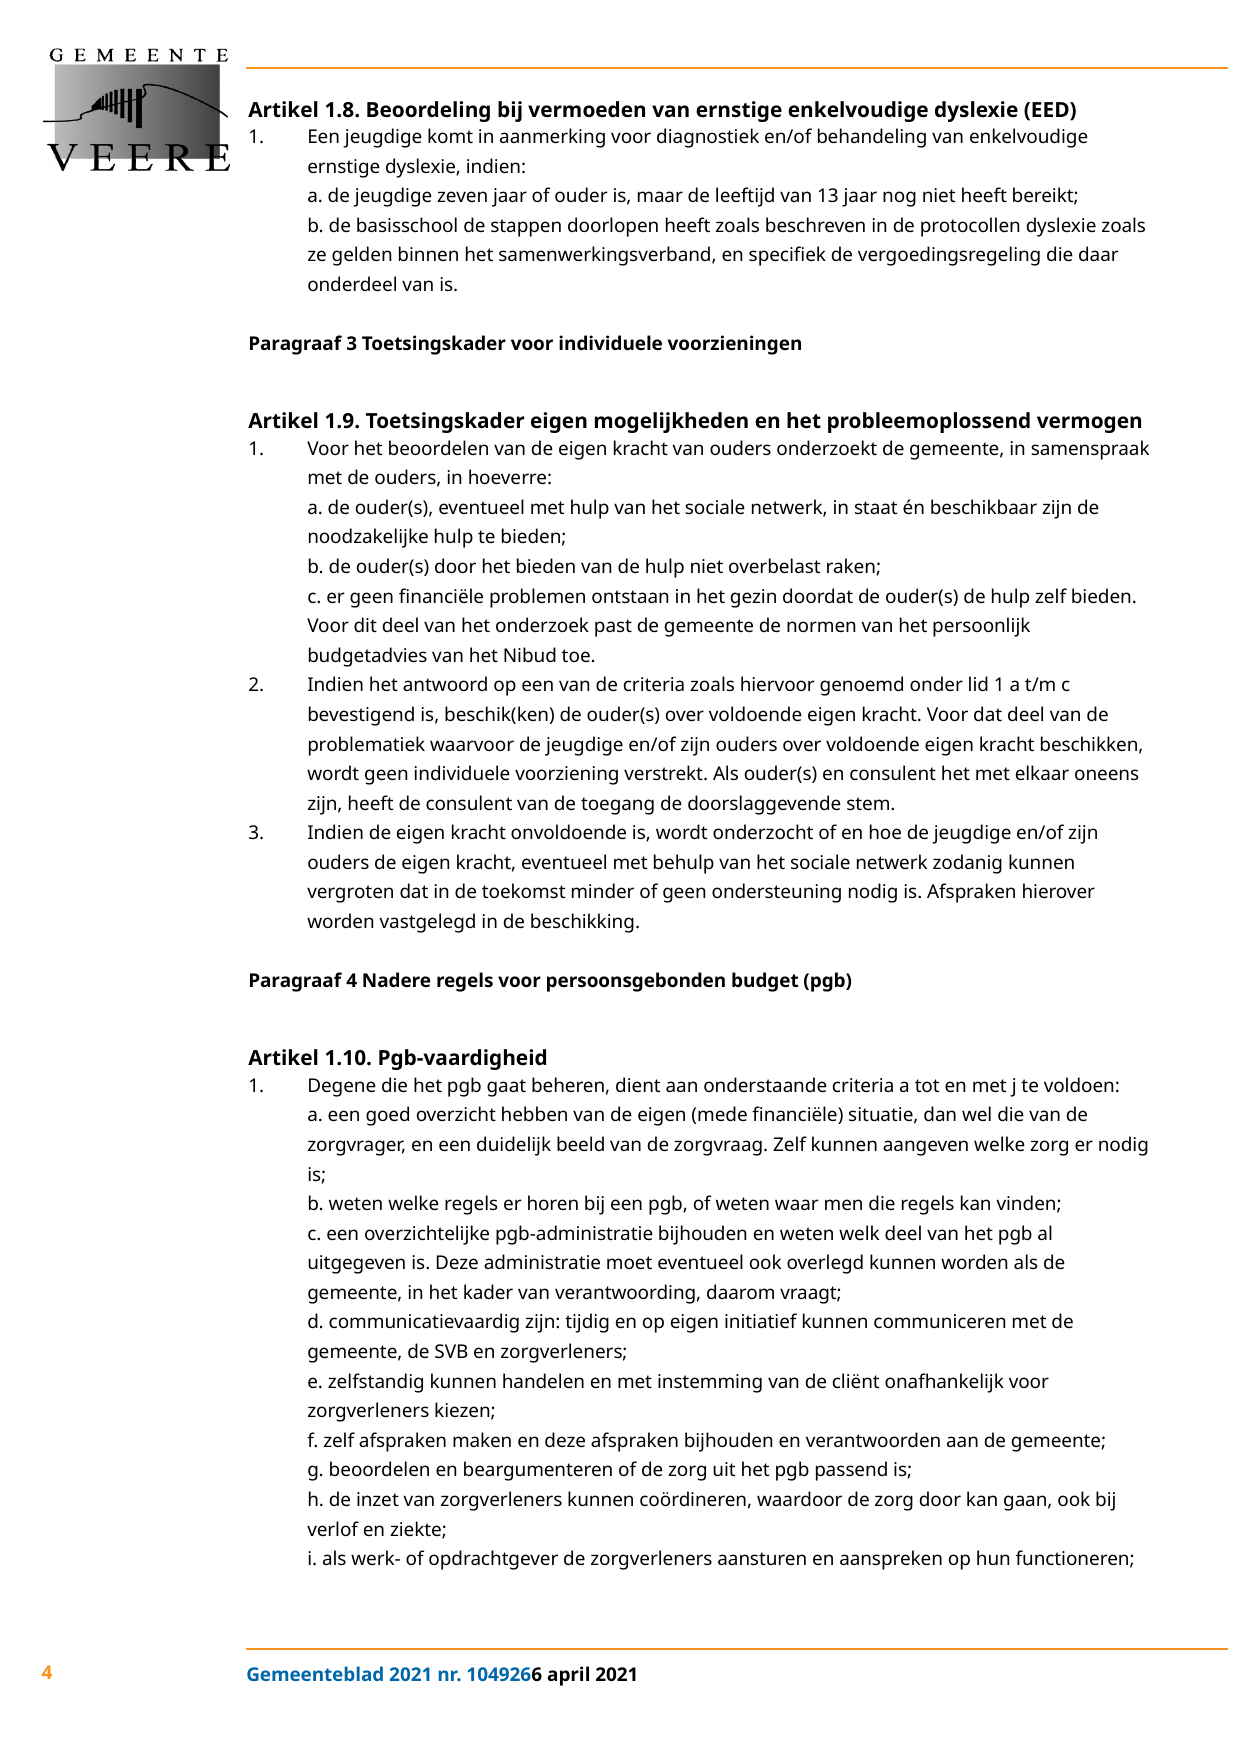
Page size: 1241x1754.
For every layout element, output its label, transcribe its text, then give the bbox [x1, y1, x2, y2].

list Indien de eigen kracht onvoldoende is, wordt onderzocht of en hoe de jeugdige en/of zijn ouders de eigen kracht, eventueel met behulp van het sociale netwerk zodanig kunnen vergroten dat in de toekomst minder of geen ondersteuning nodig is. Afspraken hierover worden vastgelegd in de beschikking. [248, 819, 1152, 934]
list a. de ouder(s), eventueel met hulp van het sociale netwerk, in staat én beschikbaar zijn de noodzakelijke hulp te bieden; [248, 494, 1152, 549]
list e. zelfstandig kunnen handelen en met instemming van de cliënt onafhankelijk voor zorgverleners kiezen; [248, 1368, 1152, 1423]
list h. de inzet van zorgverleners kunnen coördineren, waardoor de zorg door kan gaan, ook bij verlof en ziekte; [248, 1486, 1152, 1541]
list b. de ouder(s) door het bieden van de hulp niet overbelast raken; [248, 553, 1152, 579]
list a. een goed overzicht hebben van de eigen (mede financiële) situatie, dan wel die van de zorgvrager, en een duidelijk beeld van de zorgvraag. Zelf kunnen aangeven welke zorg er nodig is; [248, 1102, 1152, 1186]
list i. als werk- of opdrachtgever de zorgverleners aansturen en aanspreken op hun functioneren; [248, 1545, 1152, 1571]
list Een jeugdige komt in aanmerking voor diagnostiek en/of behandeling van enkelvoudige ernstige dyslexie, indien: [248, 123, 1152, 178]
list Degene die het pgb gaat beheren, dient aan onderstaande criteria a tot en met j te voldoen: [248, 1072, 1152, 1098]
text Artikel 1.10. Pgb-vaardigheid [248, 1043, 1152, 1072]
list a. de jeugdige zeven jaar of ouder is, maar de leeftijd van 13 jaar nog niet heeft bereikt; [248, 182, 1152, 208]
list b. weten welke regels er horen bij een pgb, of weten waar men die regels kan vinden; [248, 1190, 1152, 1216]
list b. de basisschool de stappen doorlopen heeft zoals beschreven in de protocollen dyslexie zoals ze gelden binnen het samenwerkingsverband, en specifiek de vergoedingsregeling die daar onderdeel van is. [248, 212, 1152, 297]
list g. beoordelen en beargumenteren of de zorg uit het pgb passend is; [248, 1457, 1152, 1482]
list c. een overzichtelijke pgb-administratie bijhouden en weten welk deel van het pgb al uitgegeven is. Deze administratie moet eventueel ook overlegd kunnen worden als de gemeente, in het kader van verantwoording, daarom vraagt; [248, 1220, 1152, 1305]
list Voor het beoordelen van de eigen kracht van ouders onderzoekt de gemeente, in samenspraak met de ouders, in hoeverre: [248, 435, 1152, 490]
list f. zelf afspraken maken en deze afspraken bijhouden en verantwoorden aan de gemeente; [248, 1427, 1152, 1453]
text Artikel 1.9. Toetsingskader eigen mogelijkheden en het probleemoplossend vermogen [248, 406, 1152, 435]
text Paragraaf 4 Nadere regels voor persoonsgebonden budget (pgb) [248, 967, 1152, 993]
picture [41, 47, 231, 172]
list d. communicatievaardig zijn: tijdig en op eigen initiatief kunnen communiceren met de gemeente, de SVB en zorgverleners; [248, 1309, 1152, 1364]
text Paragraaf 3 Toetsingskader voor individuele voorzieningen [248, 330, 1152, 356]
list Indien het antwoord op een van de criteria zoals hiervoor genoemd onder lid 1 a t/m c bevestigend is, beschik(ken) de ouder(s) over voldoende eigen kracht. Voor dat deel van de problematiek waarvoor de jeugdige en/of zijn ouders over voldoende eigen kracht beschikken, wordt geen individuele voorziening verstrekt. Als ouder(s) en consulent het met elkaar oneens zijn, heeft de consulent van de toegang de doorslaggevende stem. [248, 672, 1152, 816]
list c. er geen financiële problemen ontstaan in het gezin doordat de ouder(s) de hulp zelf bieden. Voor dit deel van het onderzoek past de gemeente de normen van het persoonlijk budgetadvies van het Nibud toe. [248, 583, 1152, 668]
text Artikel 1.8. Beoordeling bij vermoeden van ernstige enkelvoudige dyslexie (EED) [248, 95, 1152, 123]
